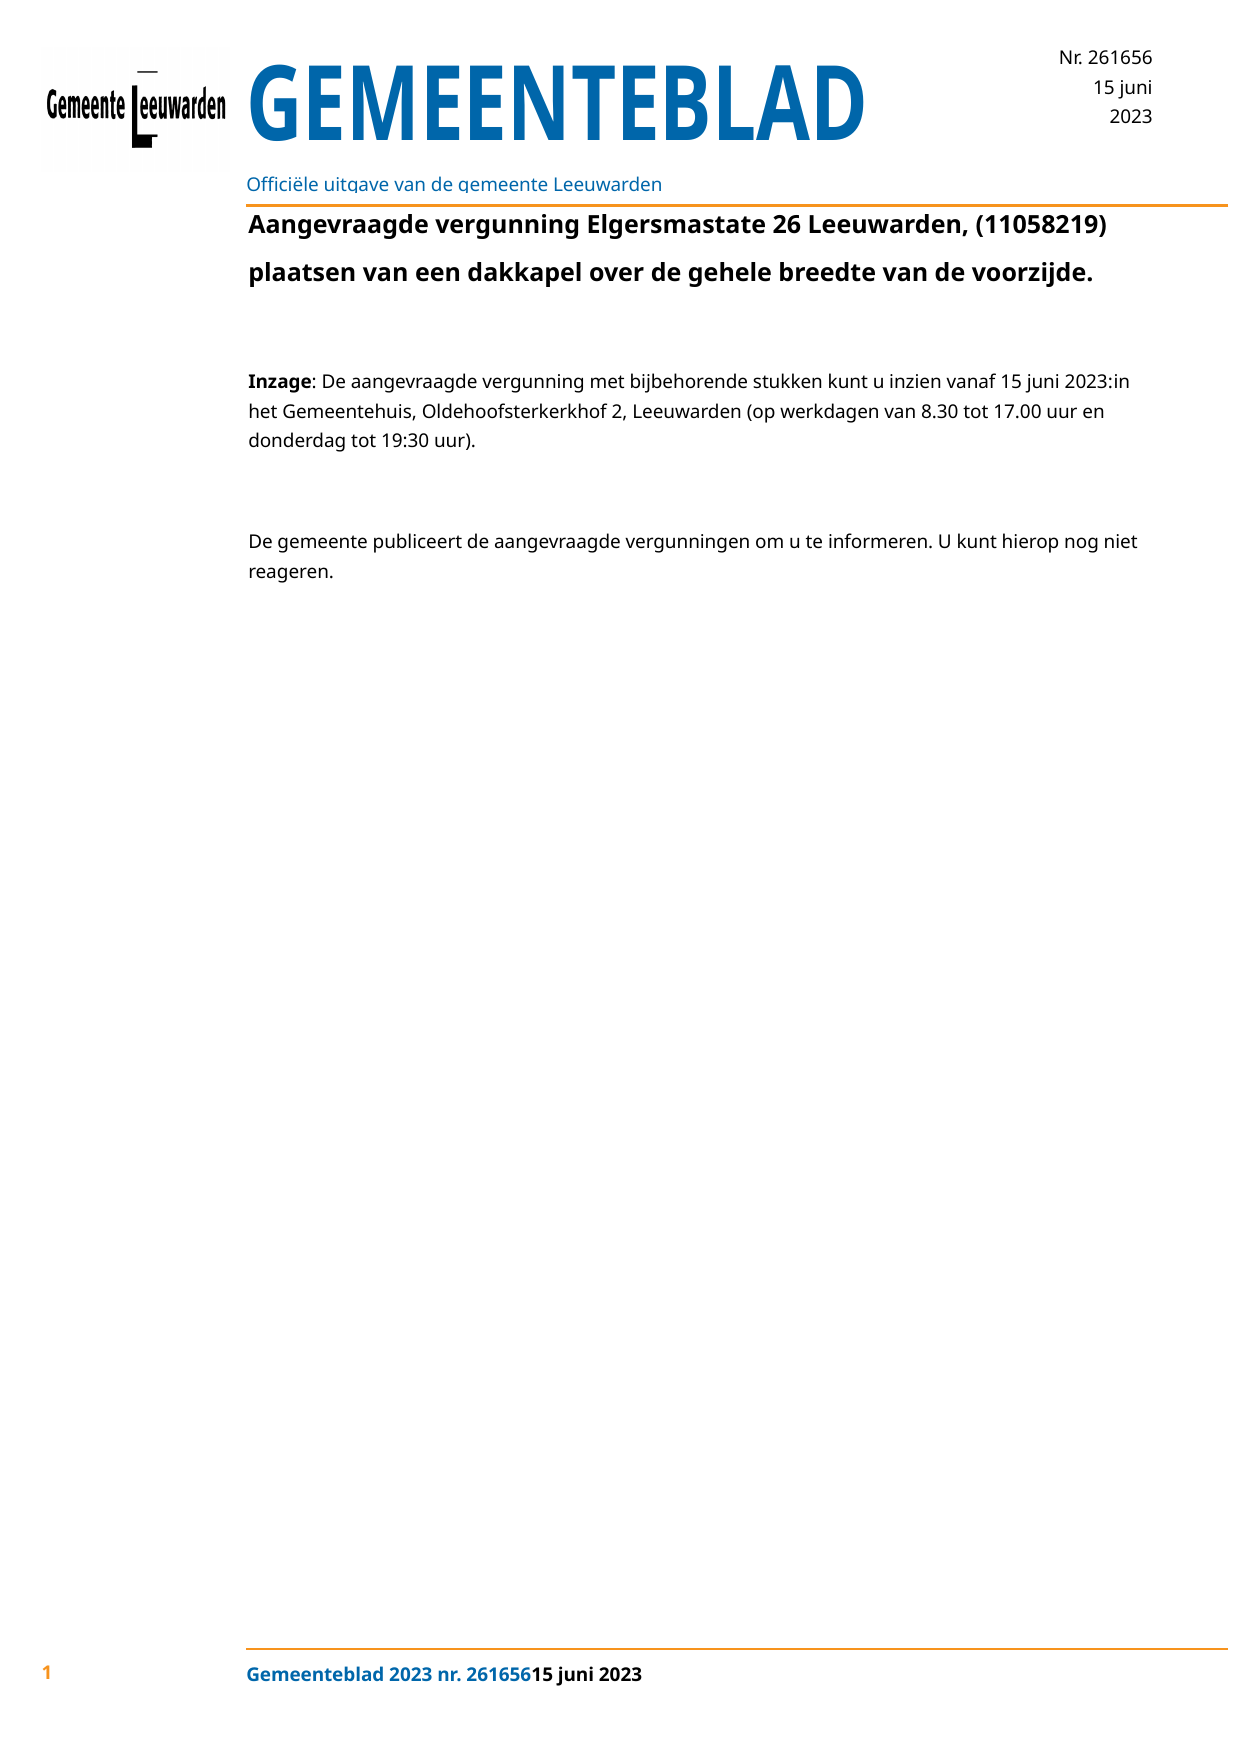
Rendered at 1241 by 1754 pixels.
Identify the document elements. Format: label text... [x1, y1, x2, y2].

text De gemeente publiceert de aangevraagde vergunningen om u te informeren. U kunt hierop nog niet reageren. [248, 528, 1152, 584]
text Aangevraagde vergunning Elgersmastate 26 Leeuwarden, (11058219) plaatsen van een dakkapel over de gehele breedte van de voorzijde. [248, 207, 1152, 288]
text Inzage: De aangevraagde vergunning met bijbehorende stukken kunt u inzien vanaf 15 juni 2023:in het Gemeentehuis, Oldehoofsterkerkhof 2, Leeuwarden (op werkdagen van 8.30 tot 17.00 uur en donderdag tot 19:30 uur). [248, 368, 1152, 453]
picture [41, 47, 231, 172]
